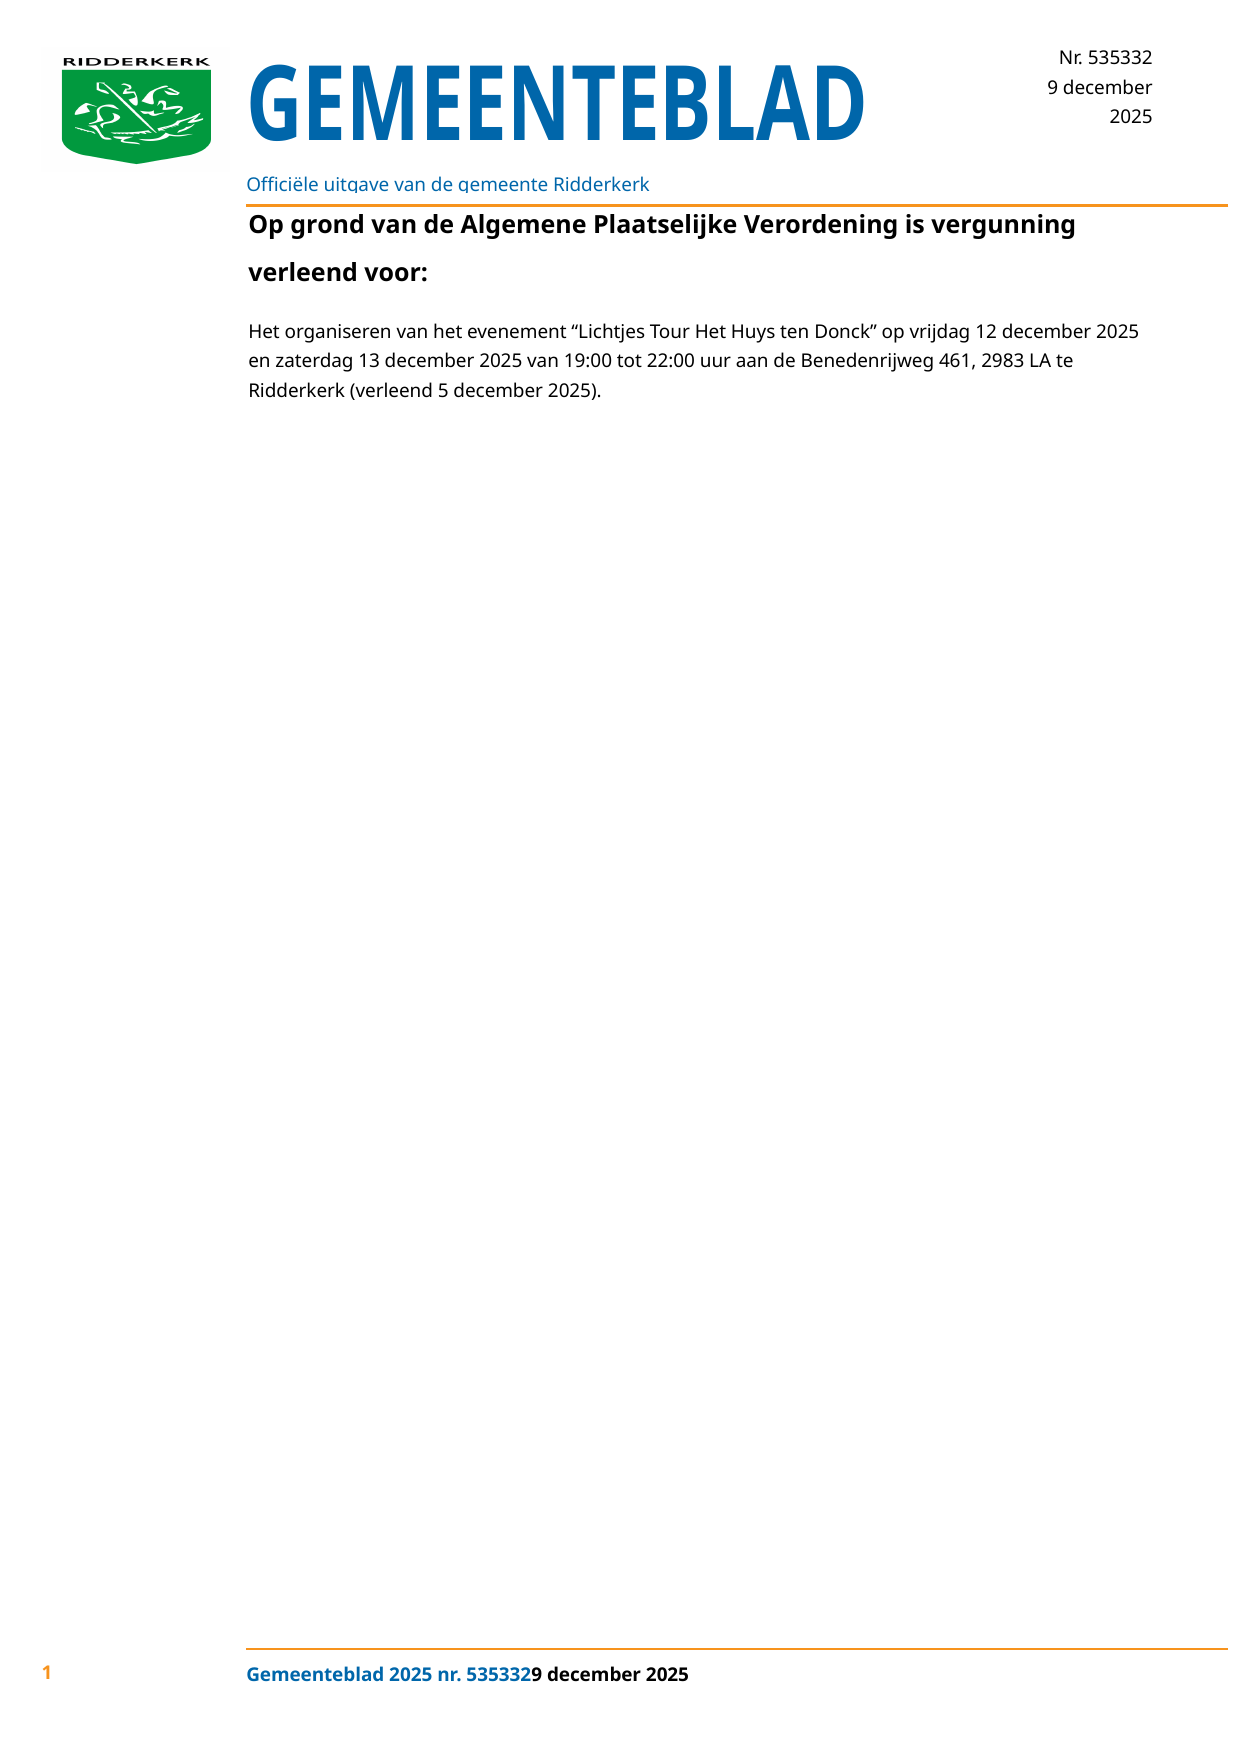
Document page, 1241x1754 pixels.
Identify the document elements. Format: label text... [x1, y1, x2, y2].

text Op grond van de Algemene Plaatselijke Verordening is vergunning verleend voor: [248, 207, 1152, 288]
picture [41, 47, 231, 172]
text Het organiseren van het evenement “Lichtjes Tour Het Huys ten Donck” op vrijdag 12 december 2025 en zaterdag 13 december 2025 van 19:00 tot 22:00 uur aan de Benedenrijweg 461, 2983 LA te Ridderkerk (verleend 5 december 2025). [248, 318, 1152, 403]
